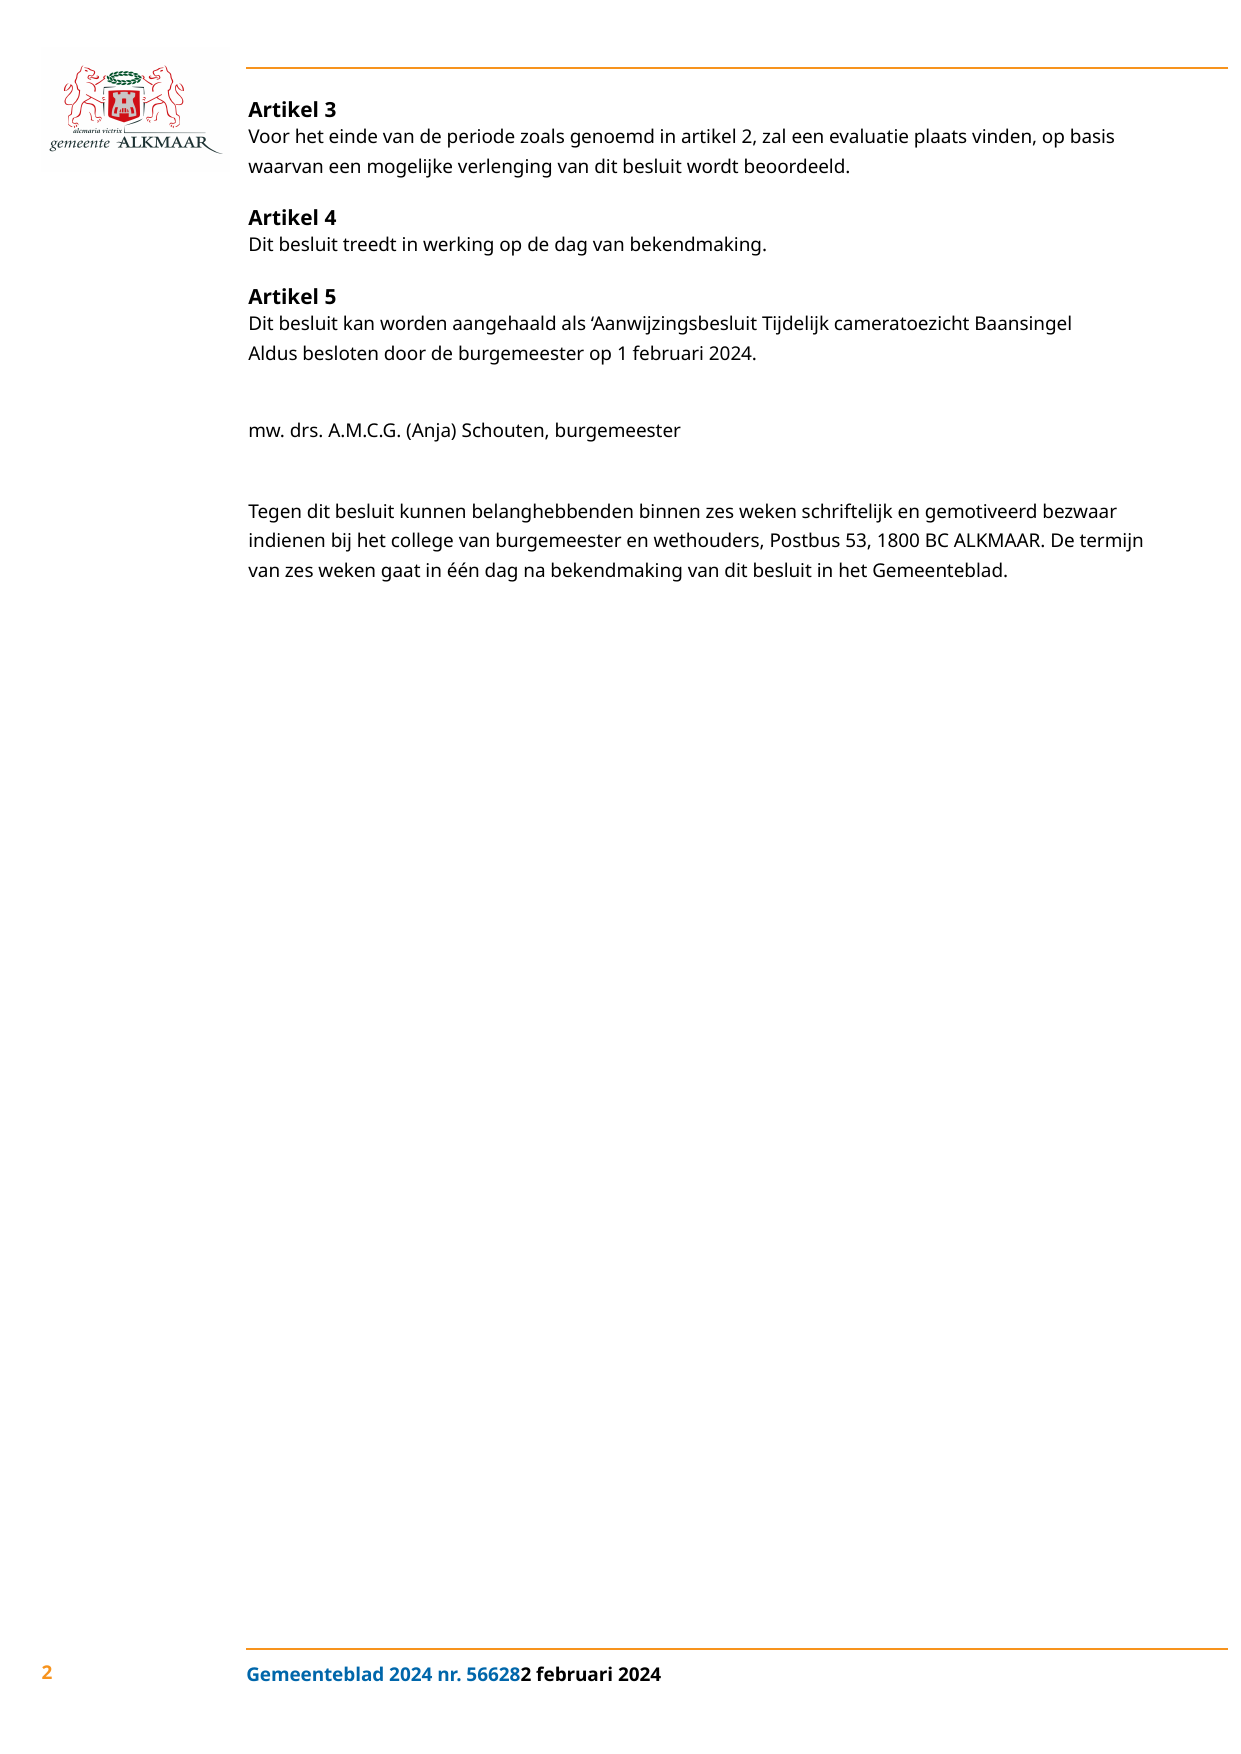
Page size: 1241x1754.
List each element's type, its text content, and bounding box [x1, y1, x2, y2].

text Voor het einde van de periode zoals genoemd in artikel 2, zal een evaluatie plaats vinden, op basis waarvan een mogelijke verlenging van dit besluit wordt beoordeeld. [248, 123, 1152, 178]
text Artikel 5 [248, 282, 1152, 311]
picture [41, 47, 231, 172]
text Artikel 3 [248, 95, 1152, 123]
text Artikel 4 [248, 203, 1152, 232]
text mw. drs. A.M.C.G. (Anja) Schouten, burgemeester [248, 417, 1152, 443]
text Dit besluit treedt in werking op de dag van bekendmaking. [248, 232, 1152, 257]
text Dit besluit kan worden aangehaald als ‘Aanwijzingsbesluit Tijdelijk cameratoezicht Baansingel [248, 311, 1152, 336]
text Tegen dit besluit kunnen belanghebbenden binnen zes weken schriftelijk en gemotiveerd bezwaar indienen bij het college van burgemeester en wethouders, Postbus 53, 1800 BC ALKMAAR. De termijn van zes weken gaat in één dag na bekendmaking van dit besluit in het Gemeenteblad. [248, 498, 1152, 583]
text Aldus besloten door de burgemeester op 1 februari 2024. [248, 340, 1152, 366]
